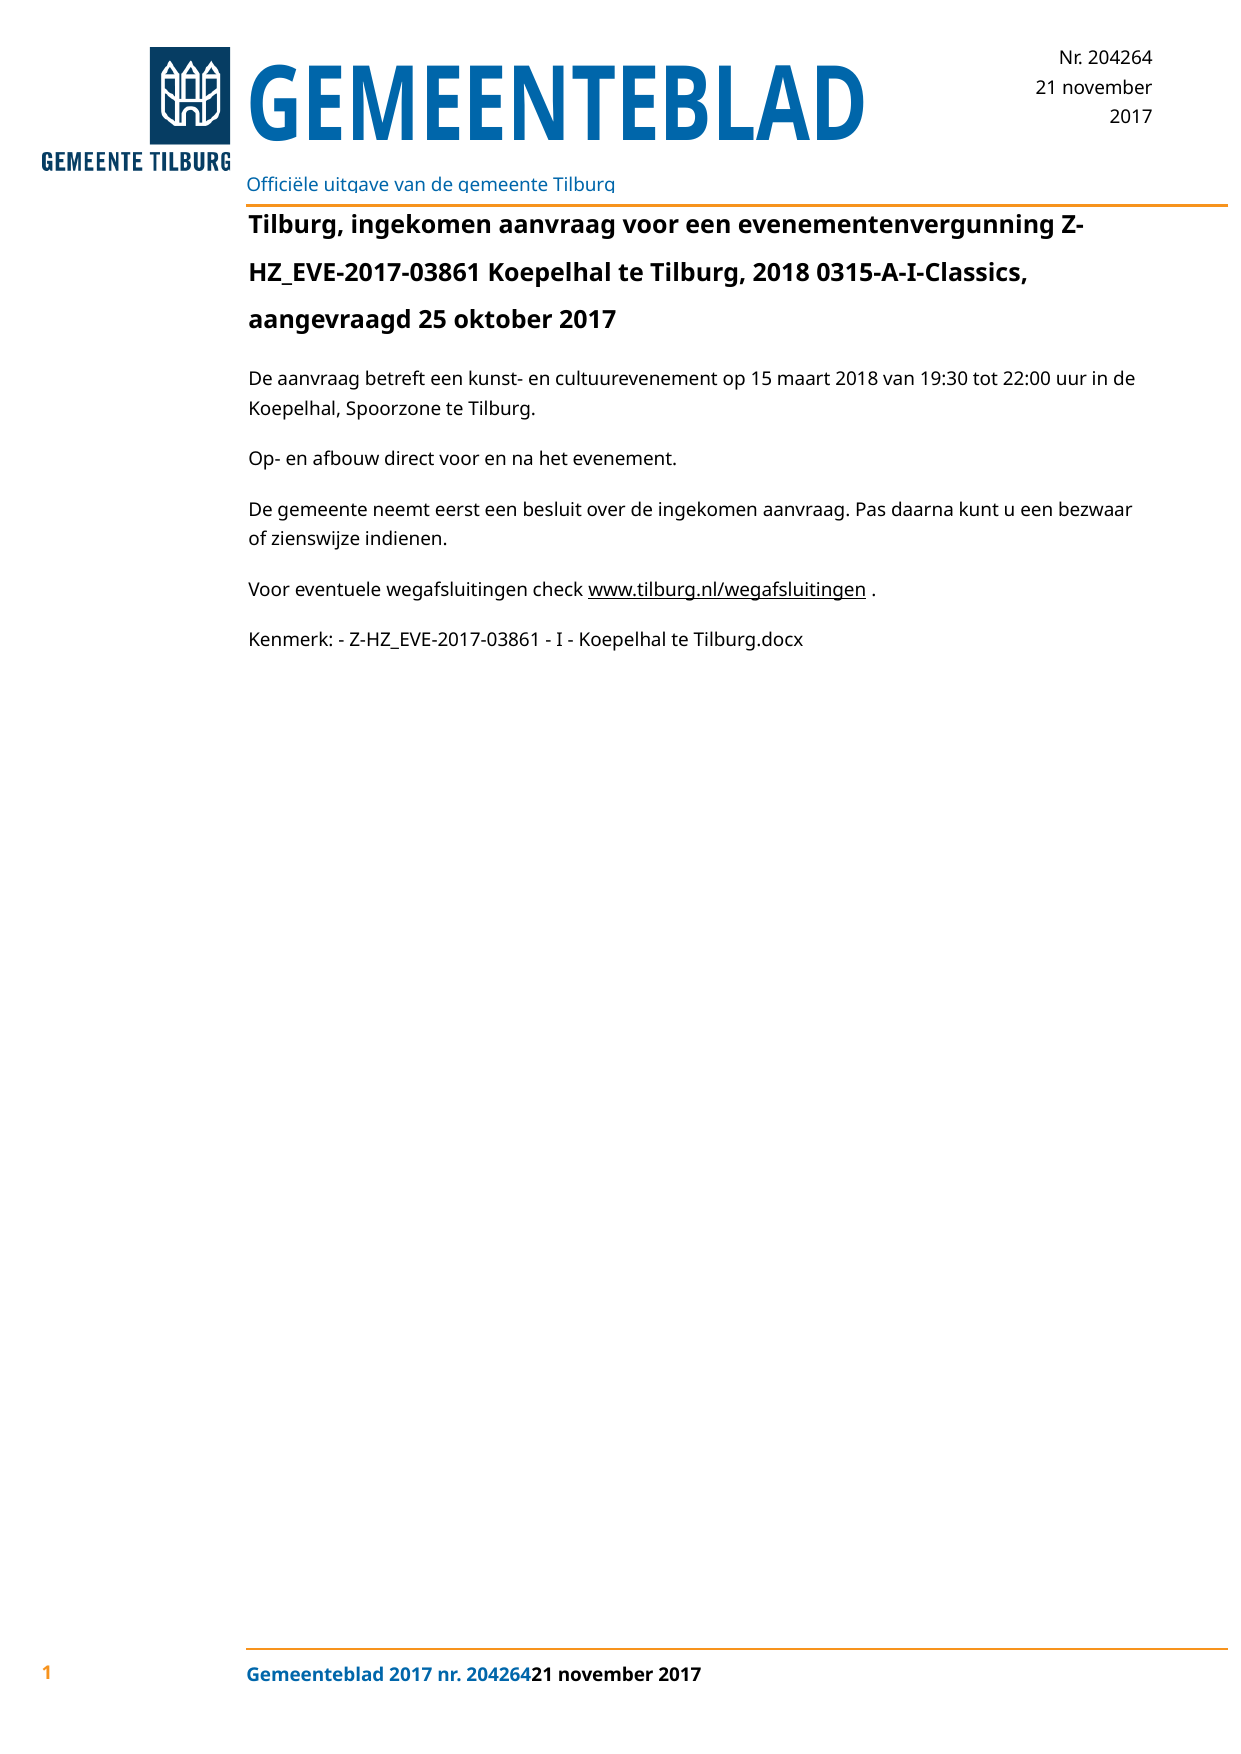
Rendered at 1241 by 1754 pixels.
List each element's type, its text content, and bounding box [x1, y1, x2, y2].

picture [41, 47, 231, 172]
text Kenmerk: - Z-HZ_EVE-2017-03861 - I - Koepelhal te Tilburg.docx [248, 626, 1152, 652]
text Op- en afbouw direct voor en na het evenement. [248, 446, 1152, 471]
text Tilburg, ingekomen aanvraag voor een evenementenvergunning Z-HZ_EVE-2017-03861 Koepelhal te Tilburg, 2018 0315-A-I-Classics, aangevraagd 25 oktober 2017 [248, 207, 1152, 336]
text Voor eventuele wegafsluitingen check www.tilburg.nl/wegafsluitingen . [248, 576, 1152, 602]
text De aanvraag betreft een kunst- en cultuurevenement op 15 maart 2018 van 19:30 tot 22:00 uur in de Koepelhal, Spoorzone te Tilburg. [248, 366, 1152, 421]
text De gemeente neemt eerst een besluit over de ingekomen aanvraag. Pas daarna kunt u een bezwaar of zienswijze indienen. [248, 496, 1152, 551]
